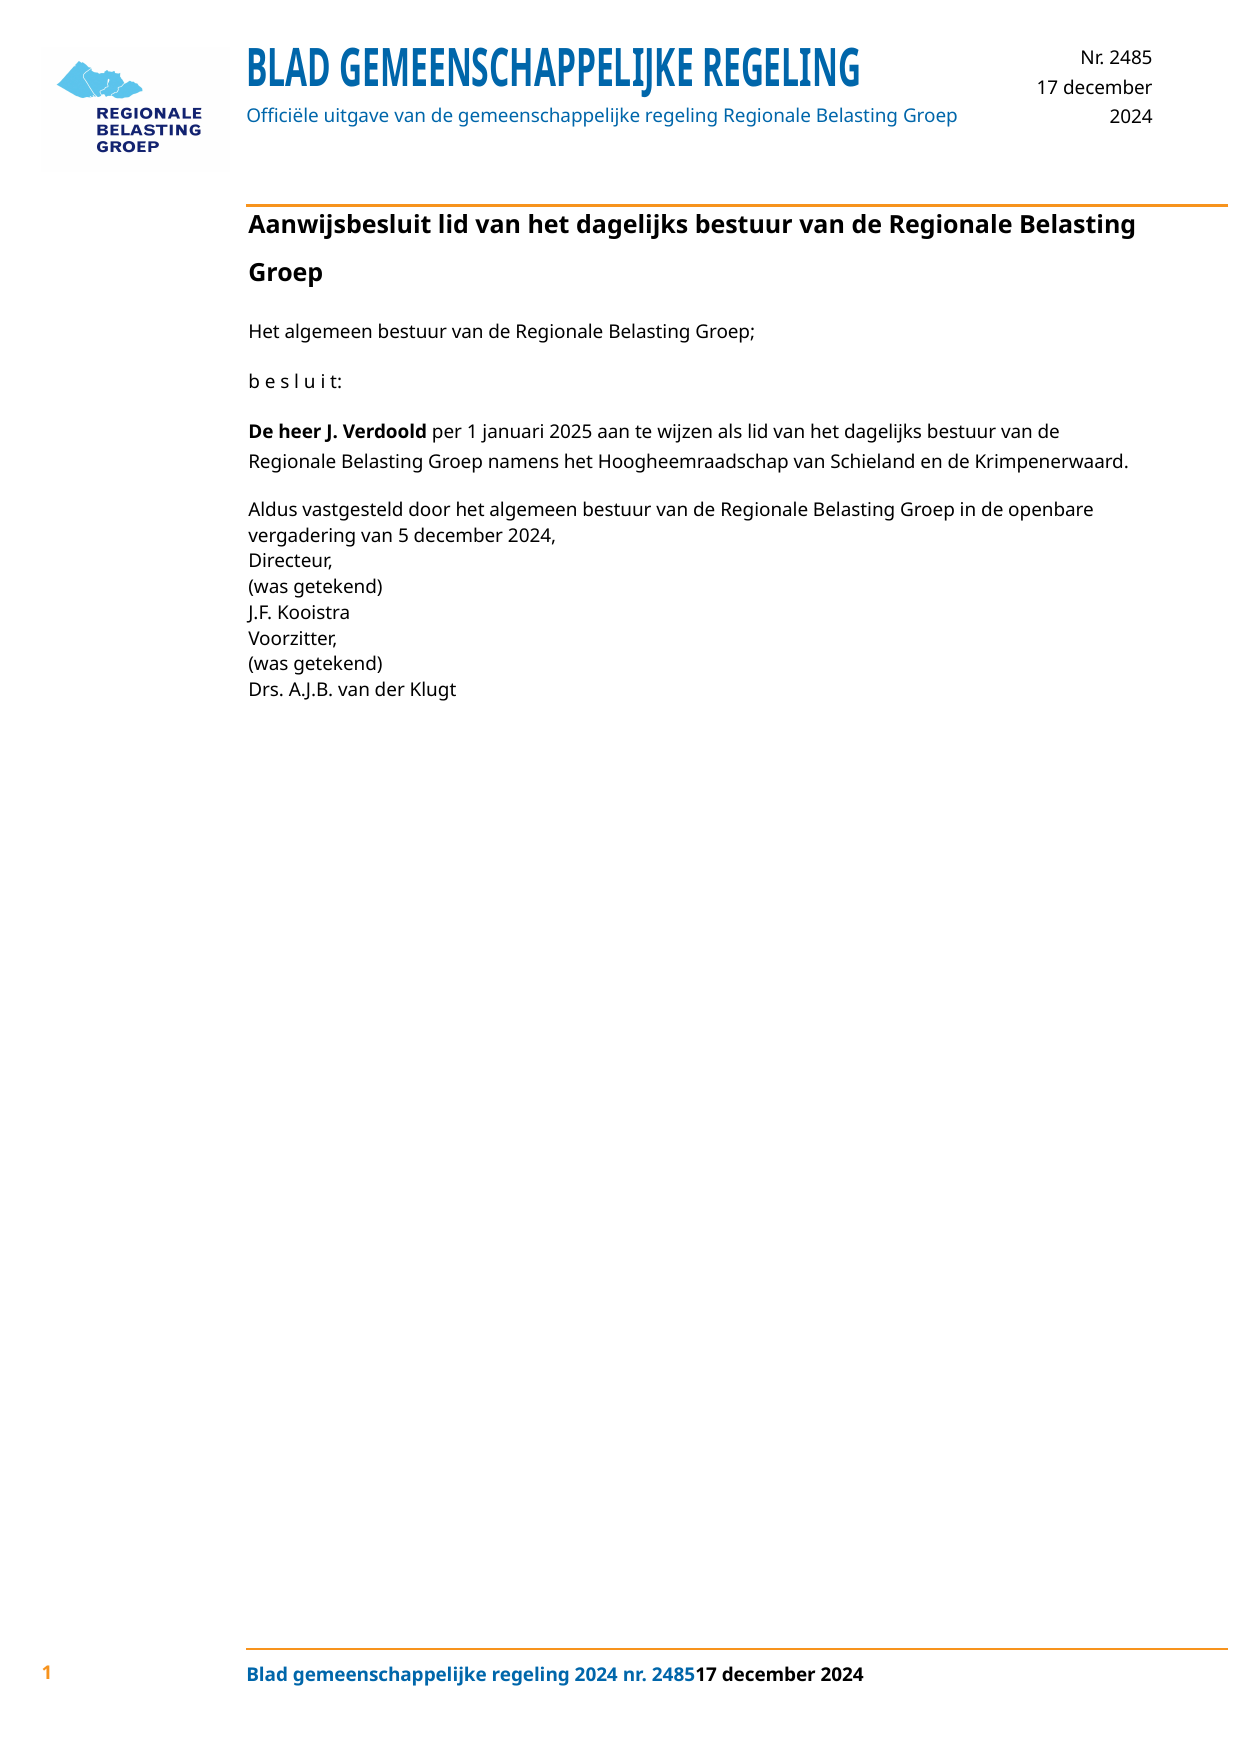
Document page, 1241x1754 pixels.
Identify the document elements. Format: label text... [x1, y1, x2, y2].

text J.F. Kooistra [248, 599, 1152, 625]
text Directeur, [248, 548, 1152, 573]
text Drs. A.J.B. van der Klugt [248, 676, 1152, 702]
text (was getekend) [248, 651, 1152, 676]
text Voorzitter, [248, 625, 1152, 651]
picture [41, 47, 231, 172]
text Aanwijsbesluit lid van het dagelijks bestuur van de Regionale Belasting Groep [248, 207, 1152, 288]
text De heer J. Verdoold per 1 januari 2025 aan te wijzen als lid van het dagelijks bestuur van de Regionale Belasting Groep namens het Hoogheemraadschap van Schieland en de Krimpenerwaard. [248, 419, 1152, 474]
text (was getekend) [248, 573, 1152, 599]
text b e s l u i t: [248, 368, 1152, 394]
text Aldus vastgesteld door het algemeen bestuur van de Regionale Belasting Groep in de openbare vergadering van 5 december 2024, [248, 496, 1152, 548]
text Het algemeen bestuur van de Regionale Belasting Groep; [248, 318, 1152, 344]
